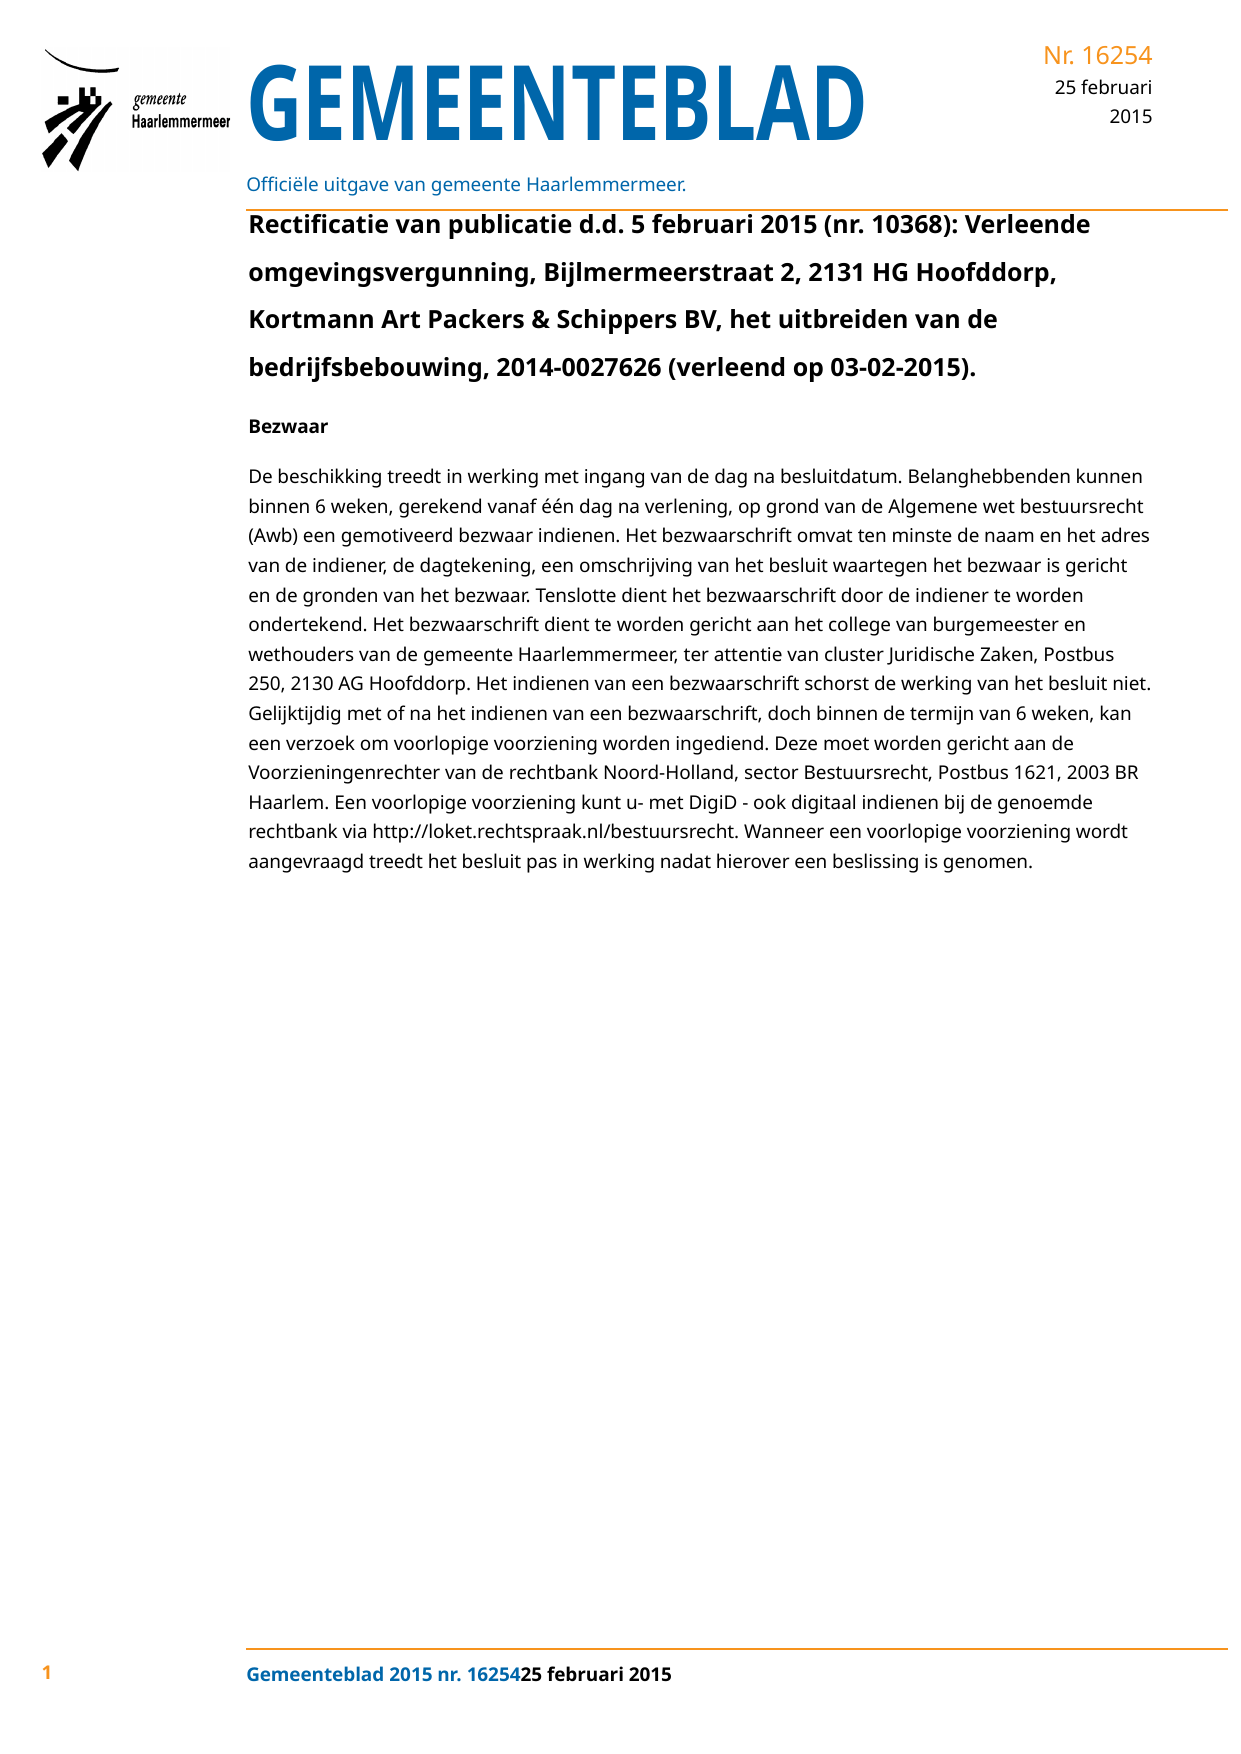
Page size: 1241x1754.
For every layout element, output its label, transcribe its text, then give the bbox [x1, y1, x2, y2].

text Bezwaar [248, 413, 1152, 439]
text De beschikking treedt in werking met ingang van de dag na besluitdatum. Belanghebbenden kunnen binnen 6 weken, gerekend vanaf één dag na verlening, op grond van de Algemene wet bestuursrecht (Awb) een gemotiveerd bezwaar indienen. Het bezwaarschrift omvat ten minste de naam en het adres van de indiener, de dagtekening, een omschrijving van het besluit waartegen het bezwaar is gericht en de gronden van het bezwaar. Tenslotte dient het bezwaarschrift door de indiener te worden ondertekend. Het bezwaarschrift dient te worden gericht aan het college van burgemeester en wethouders van de gemeente Haarlemmermeer, ter attentie van cluster Juridische Zaken, Postbus 250, 2130 AG Hoofddorp. Het indienen van een bezwaarschrift schorst de werking van het besluit niet. Gelijktijdig met of na het indienen van een bezwaarschrift, doch binnen de termijn van 6 weken, kan een verzoek om voorlopige voorziening worden ingediend. Deze moet worden gericht aan de Voorzieningenrechter van de rechtbank Noord-Holland, sector Bestuursrecht, Postbus 1621, 2003 BR Haarlem. Een voorlopige voorziening kunt u- met DigiD - ook digitaal indienen bij de genoemde rechtbank via http://loket.rechtspraak.nl/bestuursrecht. Wanneer een voorlopige voorziening wordt aangevraagd treedt het besluit pas in werking nadat hierover een beslissing is genomen. [248, 463, 1152, 874]
picture [41, 47, 231, 172]
text Rectificatie van publicatie d.d. 5 februari 2015 (nr. 10368): Verleende omgevingsvergunning, Bijlmermeerstraat 2, 2131 HG Hoofddorp, Kortmann Art Packers & Schippers BV, het uitbreiden van de bedrijfsbebouwing, 2014-0027626 (verleend op 03-02-2015). [248, 211, 1152, 384]
